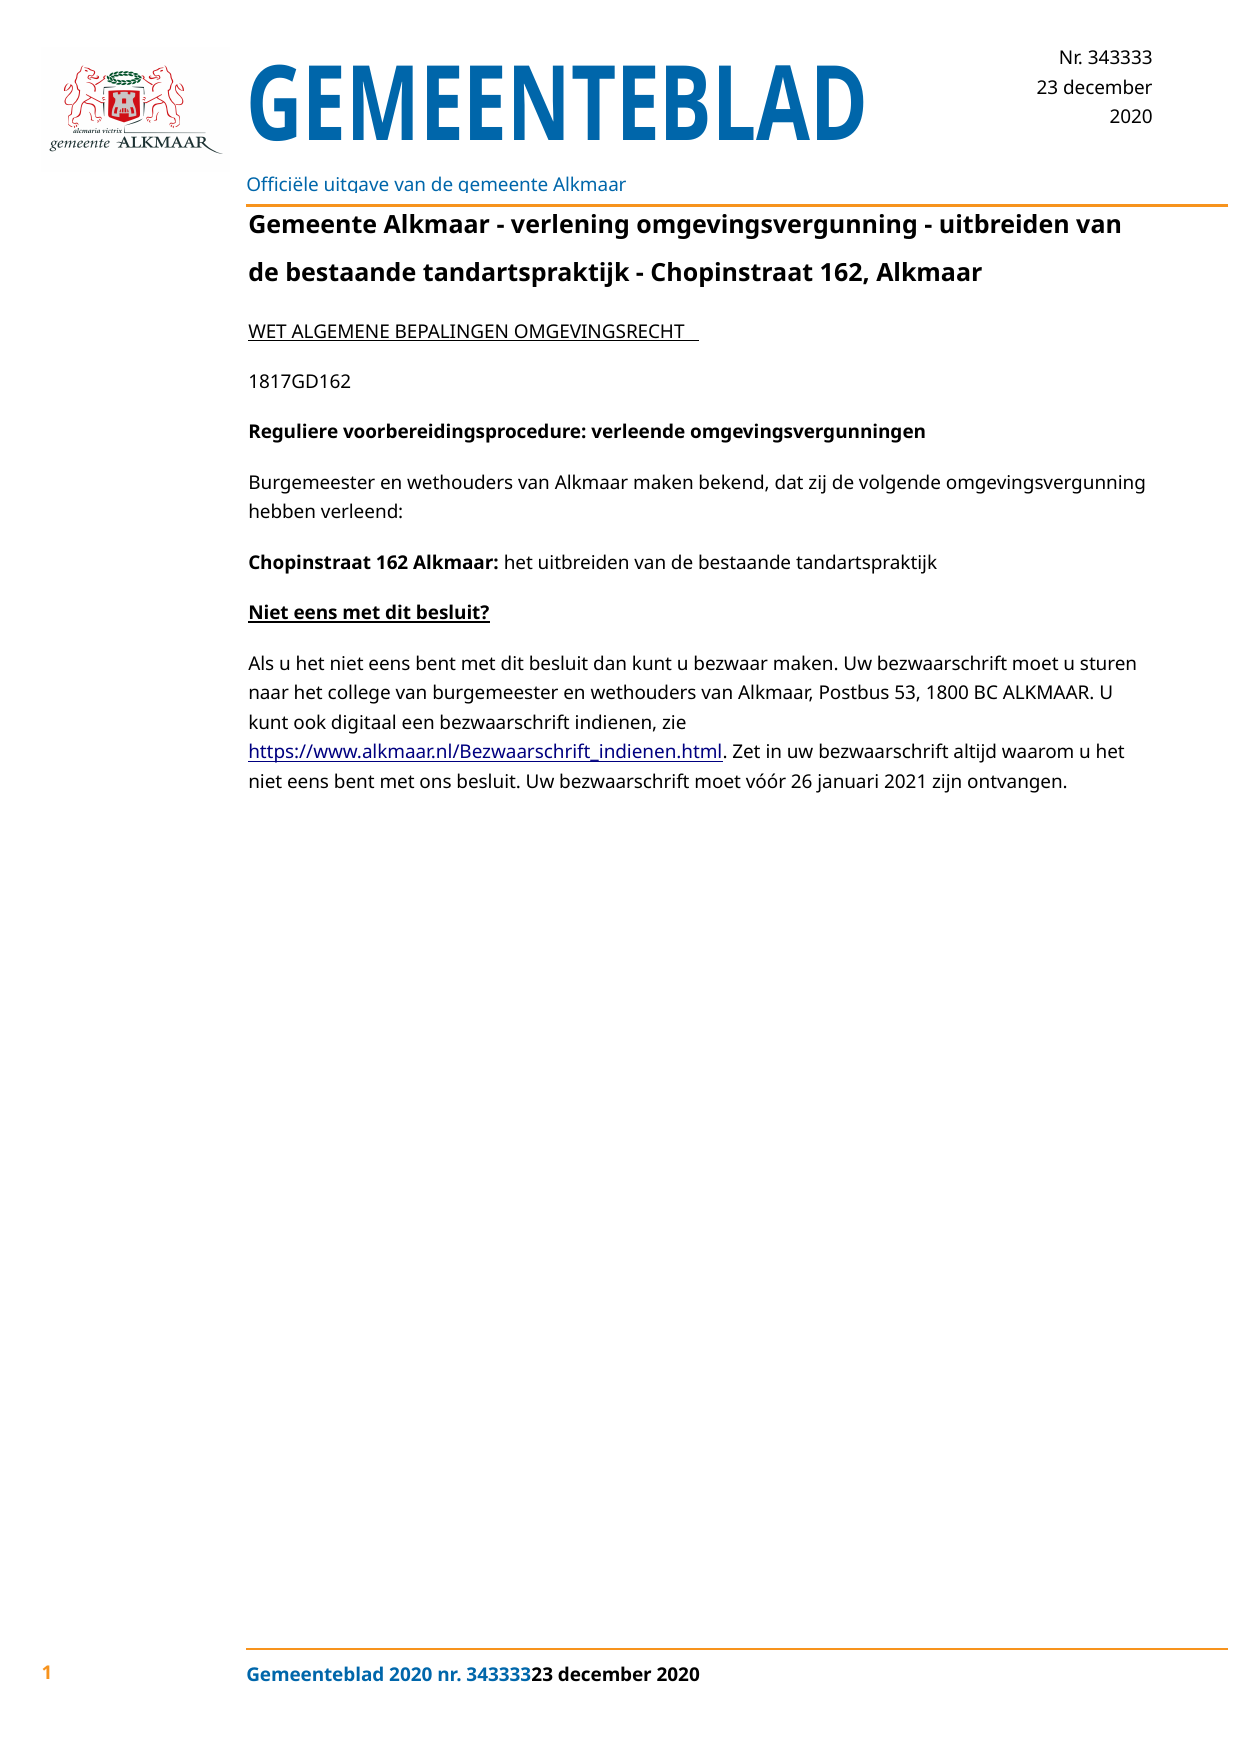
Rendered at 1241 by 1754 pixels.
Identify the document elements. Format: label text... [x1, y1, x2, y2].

text WET ALGEMENE BEPALINGEN OMGEVINGSRECHT [248, 318, 1152, 344]
text Niet eens met dit besluit? [248, 599, 1152, 625]
text Chopinstraat 162 Alkmaar: het uitbreiden van de bestaande tandartspraktijk [248, 549, 1152, 575]
text Gemeente Alkmaar - verlening omgevingsvergunning - uitbreiden van de bestaande tandartspraktijk - Chopinstraat 162, Alkmaar [248, 207, 1152, 288]
text Reguliere voorbereidingsprocedure: verleende omgevingsvergunningen [248, 419, 1152, 444]
picture [41, 47, 231, 172]
text Burgemeester en wethouders van Alkmaar maken bekend, dat zij de volgende omgevingsvergunning hebben verleend: [248, 469, 1152, 524]
text Als u het niet eens bent met dit besluit dan kunt u bezwaar maken. Uw bezwaarschrift moet u sturen naar het college van burgemeester en wethouders van Alkmaar, Postbus 53, 1800 BC ALKMAAR. U kunt ook digitaal een bezwaarschrift indienen, zie https://www.alkmaar.nl/Bezwaarschrift_indienen.html. Zet in uw bezwaarschrift altijd waarom u het niet eens bent met ons besluit. Uw bezwaarschrift moet vóór 26 januari 2021 zijn ontvangen. [248, 650, 1152, 794]
text 1817GD162 [248, 368, 1152, 394]
